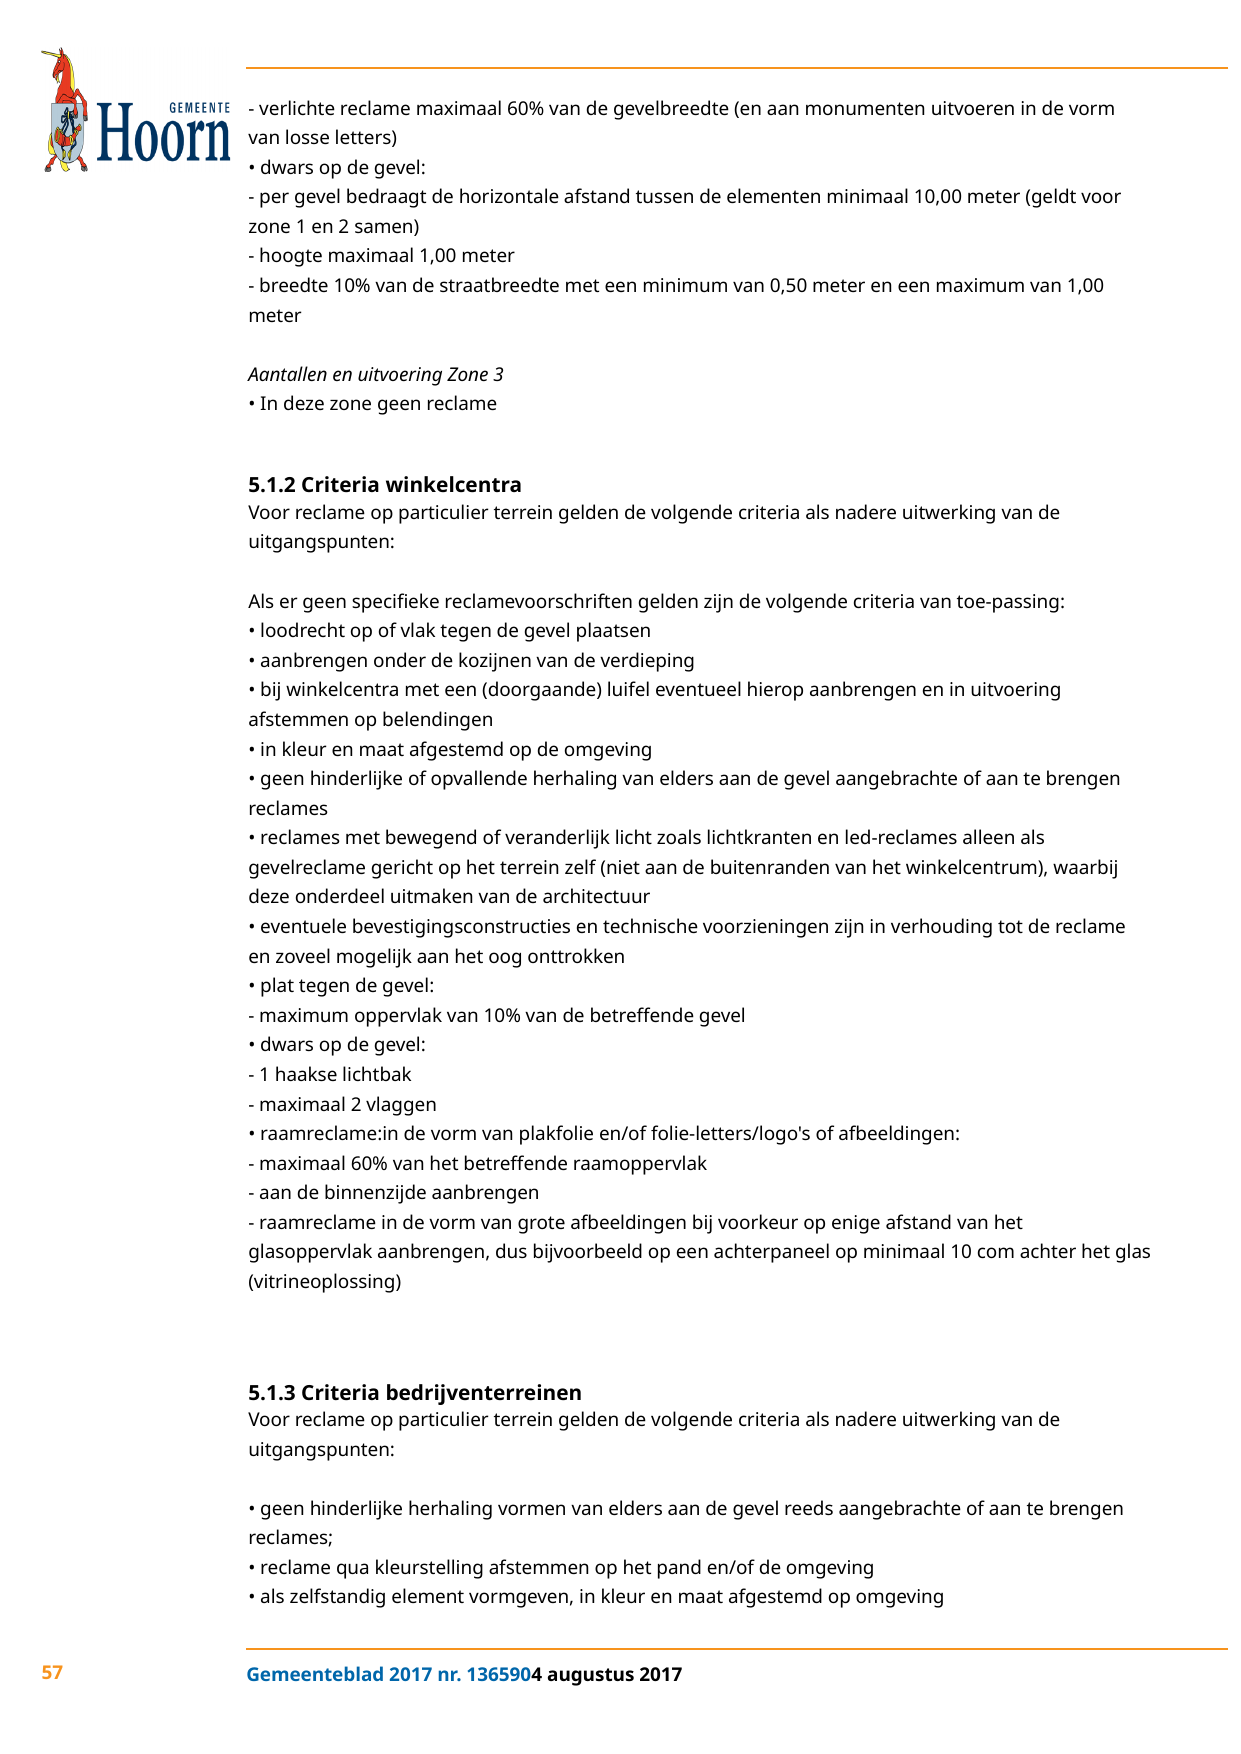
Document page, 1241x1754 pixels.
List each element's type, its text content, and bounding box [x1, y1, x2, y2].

text - hoogte maximaal 1,00 meter [248, 243, 1152, 268]
text - maximaal 2 vlaggen [248, 1091, 1152, 1116]
text 5.1.2 Criteria winkelcentra [248, 471, 1152, 499]
text Voor reclame op particulier terrein gelden de volgende criteria als nadere uitwerking van de uitgangspunten: [248, 1406, 1152, 1462]
text - raamreclame in de vorm van grote afbeeldingen bij voorkeur op enige afstand van het glasoppervlak aanbrengen, dus bijvoorbeeld op een achterpaneel op minimaal 10 com achter het glas (vitrineoplossing) [248, 1209, 1152, 1294]
picture [41, 47, 231, 172]
text • in kleur en maat afgestemd op de omgeving [248, 736, 1152, 761]
text • aanbrengen onder de kozijnen van de verdieping [248, 647, 1152, 673]
text • bij winkelcentra met een (doorgaande) luifel eventueel hierop aanbrengen en in uitvoering afstemmen op belendingen [248, 677, 1152, 732]
text - breedte 10% van de straatbreedte met een minimum van 0,50 meter en een maximum van 1,00 meter [248, 272, 1152, 328]
text • eventuele bevestigingsconstructies en technische voorzieningen zijn in verhouding tot de reclame en zoveel mogelijk aan het oog onttrokken [248, 913, 1152, 968]
text - aan de binnenzijde aanbrengen [248, 1179, 1152, 1205]
text • reclames met bewegend of veranderlijk licht zoals lichtkranten en led-reclames alleen als gevelreclame gericht op het terrein zelf (niet aan de buitenranden van het winkelcentrum), waarbij deze onderdeel uitmaken van de architectuur [248, 824, 1152, 909]
text - maximum oppervlak van 10% van de betreffende gevel [248, 1002, 1152, 1028]
text • geen hinderlijke herhaling vormen van elders aan de gevel reeds aangebrachte of aan te brengen reclames; [248, 1495, 1152, 1550]
text • geen hinderlijke of opvallende herhaling van elders aan de gevel aangebrachte of aan te brengen reclames [248, 765, 1152, 821]
text - 1 haakse lichtbak [248, 1061, 1152, 1087]
text • als zelfstandig element vormgeven, in kleur en maat afgestemd op omgeving [248, 1584, 1152, 1609]
text Aantallen en uitvoering Zone 3 [248, 361, 1152, 387]
text - maximaal 60% van het betreffende raamoppervlak [248, 1150, 1152, 1176]
text Voor reclame op particulier terrein gelden de volgende criteria als nadere uitwerking van de uitgangspunten: [248, 499, 1152, 554]
text • reclame qua kleurstelling afstemmen op het pand en/of de omgeving [248, 1554, 1152, 1580]
text • dwars op de gevel: [248, 154, 1152, 180]
text • loodrecht op of vlak tegen de gevel plaatsen [248, 617, 1152, 643]
text • In deze zone geen reclame [248, 391, 1152, 416]
text 5.1.3 Criteria bedrijventerreinen [248, 1378, 1152, 1406]
text • dwars op de gevel: [248, 1032, 1152, 1057]
text - per gevel bedraagt de horizontale afstand tussen de elementen minimaal 10,00 meter (geldt voor zone 1 en 2 samen) [248, 183, 1152, 239]
text Als er geen specifieke reclamevoorschriften gelden zijn de volgende criteria van toe-passing: [248, 588, 1152, 613]
text - verlichte reclame maximaal 60% van de gevelbreedte (en aan monumenten uitvoeren in de vorm van losse letters) [248, 95, 1152, 150]
text • plat tegen de gevel: [248, 972, 1152, 998]
text • raamreclame:in de vorm van plakfolie en/of folie-letters/logo's of afbeeldingen: [248, 1120, 1152, 1146]
